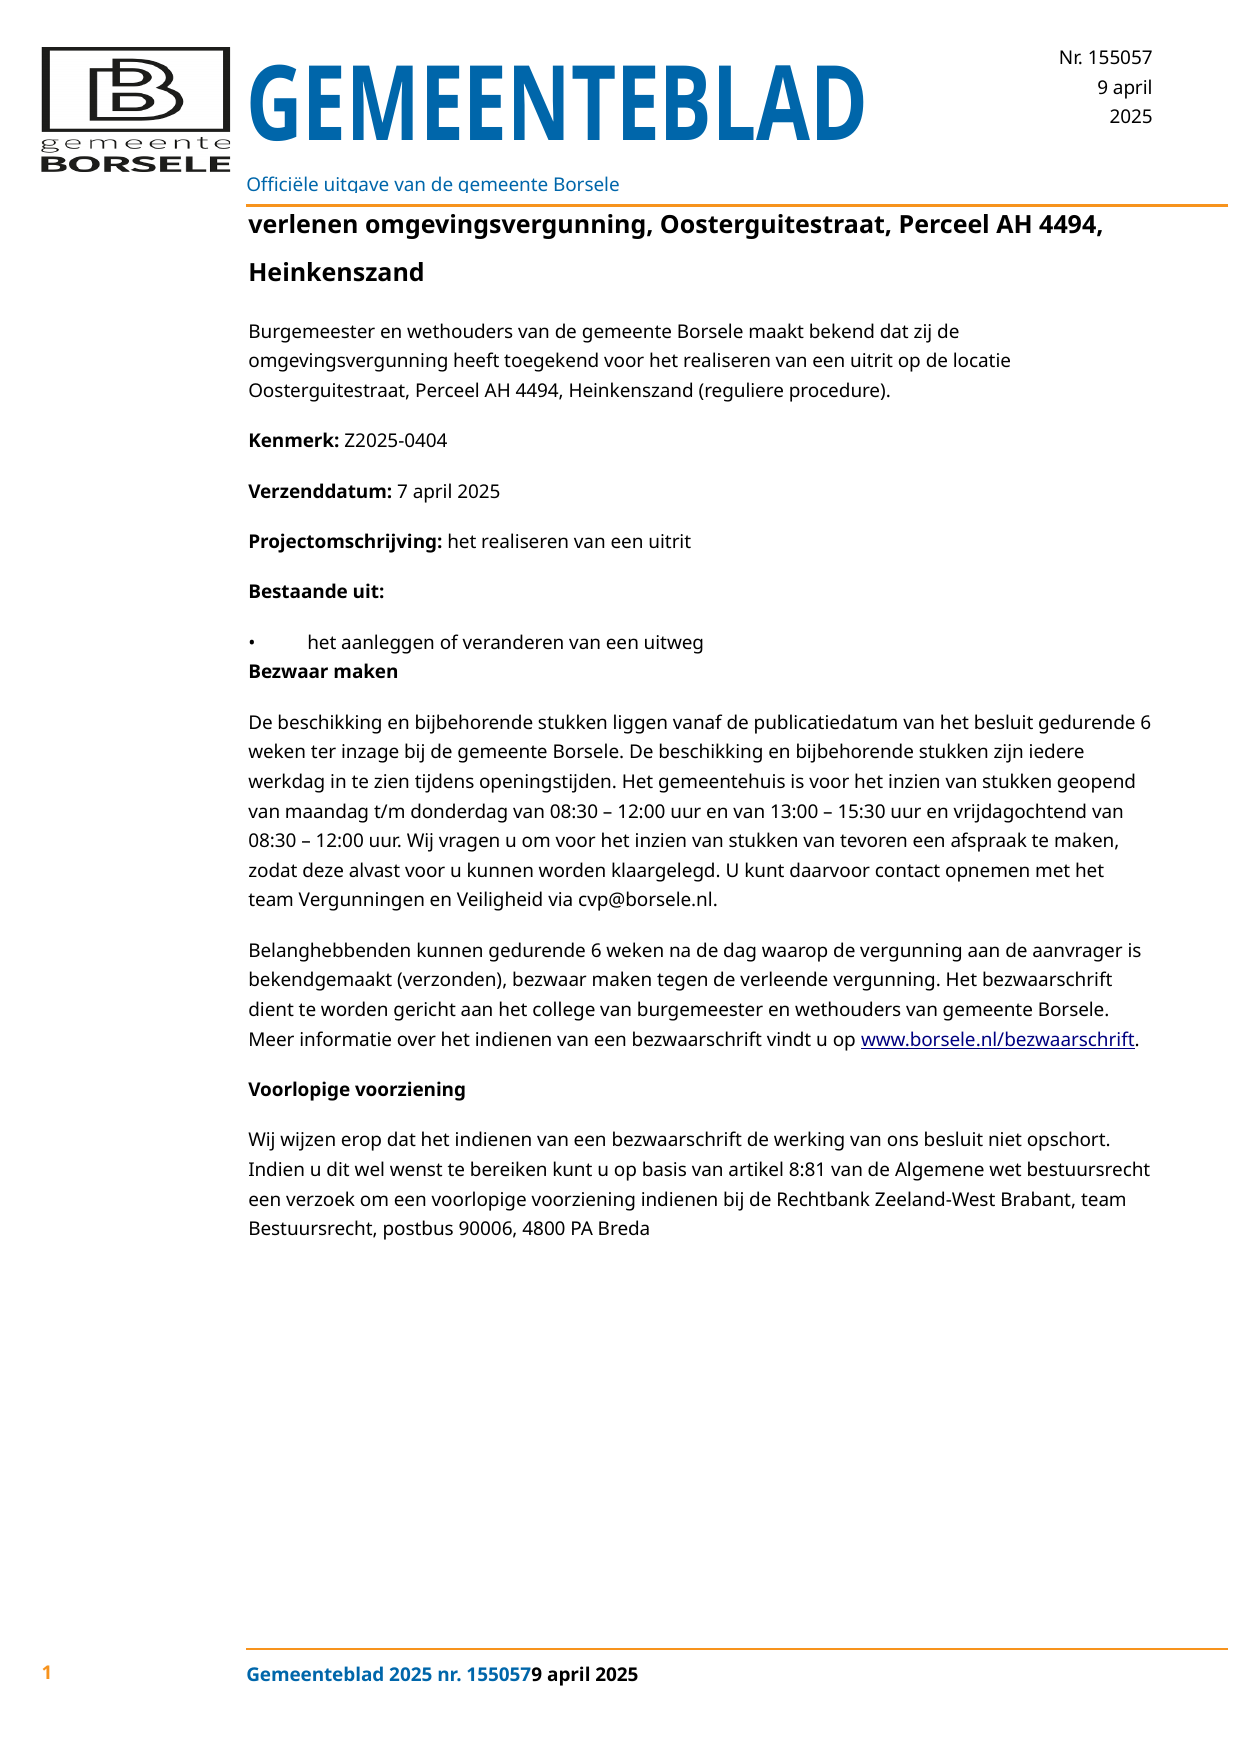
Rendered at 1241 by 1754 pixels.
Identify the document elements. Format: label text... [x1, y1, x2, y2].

text verlenen omgevingsvergunning, Oosterguitestraat, Perceel AH 4494, Heinkenszand [248, 207, 1152, 288]
text Bezwaar maken [248, 659, 1152, 684]
text Verzenddatum: 7 april 2025 [248, 478, 1152, 504]
text Burgemeester en wethouders van de gemeente Borsele maakt bekend dat zij de omgevingsvergunning heeft toegekend voor het realiseren van een uitrit op de locatie Oosterguitestraat, Perceel AH 4494, Heinkenszand (reguliere procedure). [248, 318, 1152, 403]
picture [41, 47, 231, 172]
text Belanghebbenden kunnen gedurende 6 weken na de dag waarop de vergunning aan de aanvrager is bekendgemaakt (verzonden), bezwaar maken tegen de verleende vergunning. Het bezwaarschrift dient te worden gericht aan het college van burgemeester en wethouders van gemeente Borsele. Meer informatie over het indienen van een bezwaarschrift vindt u op www.borsele.nl/bezwaarschrift. [248, 937, 1152, 1052]
text Wij wijzen erop dat het indienen van een bezwaarschrift de werking van ons besluit niet opschort. Indien u dit wel wenst te bereiken kunt u op basis van artikel 8:81 van de Algemene wet bestuursrecht een verzoek om een voorlopige voorziening indienen bij de Rechtbank Zeeland-West Brabant, team Bestuursrecht, postbus 90006, 4800 PA Breda [248, 1127, 1152, 1241]
text Voorlopige voorziening [248, 1076, 1152, 1102]
text Bestaande uit: [248, 579, 1152, 604]
text De beschikking en bijbehorende stukken liggen vanaf de publicatiedatum van het besluit gedurende 6 weken ter inzage bij de gemeente Borsele. De beschikking en bijbehorende stukken zijn iedere werkdag in te zien tijdens openingstijden. Het gemeentehuis is voor het inzien van stukken geopend van maandag t/m donderdag van 08:30 – 12:00 uur en van 13:00 – 15:30 uur en vrijdagochtend van 08:30 – 12:00 uur. Wij vragen u om voor het inzien van stukken van tevoren een afspraak te maken, zodat deze alvast voor u kunnen worden klaargelegd. U kunt daarvoor contact opnemen met het team Vergunningen en Veiligheid via cvp@borsele.nl. [248, 709, 1152, 912]
list het aanleggen of veranderen van een uitweg [248, 629, 1152, 655]
text Kenmerk: Z2025-0404 [248, 427, 1152, 453]
text Projectomschrijving: het realiseren van een uitrit [248, 528, 1152, 554]
